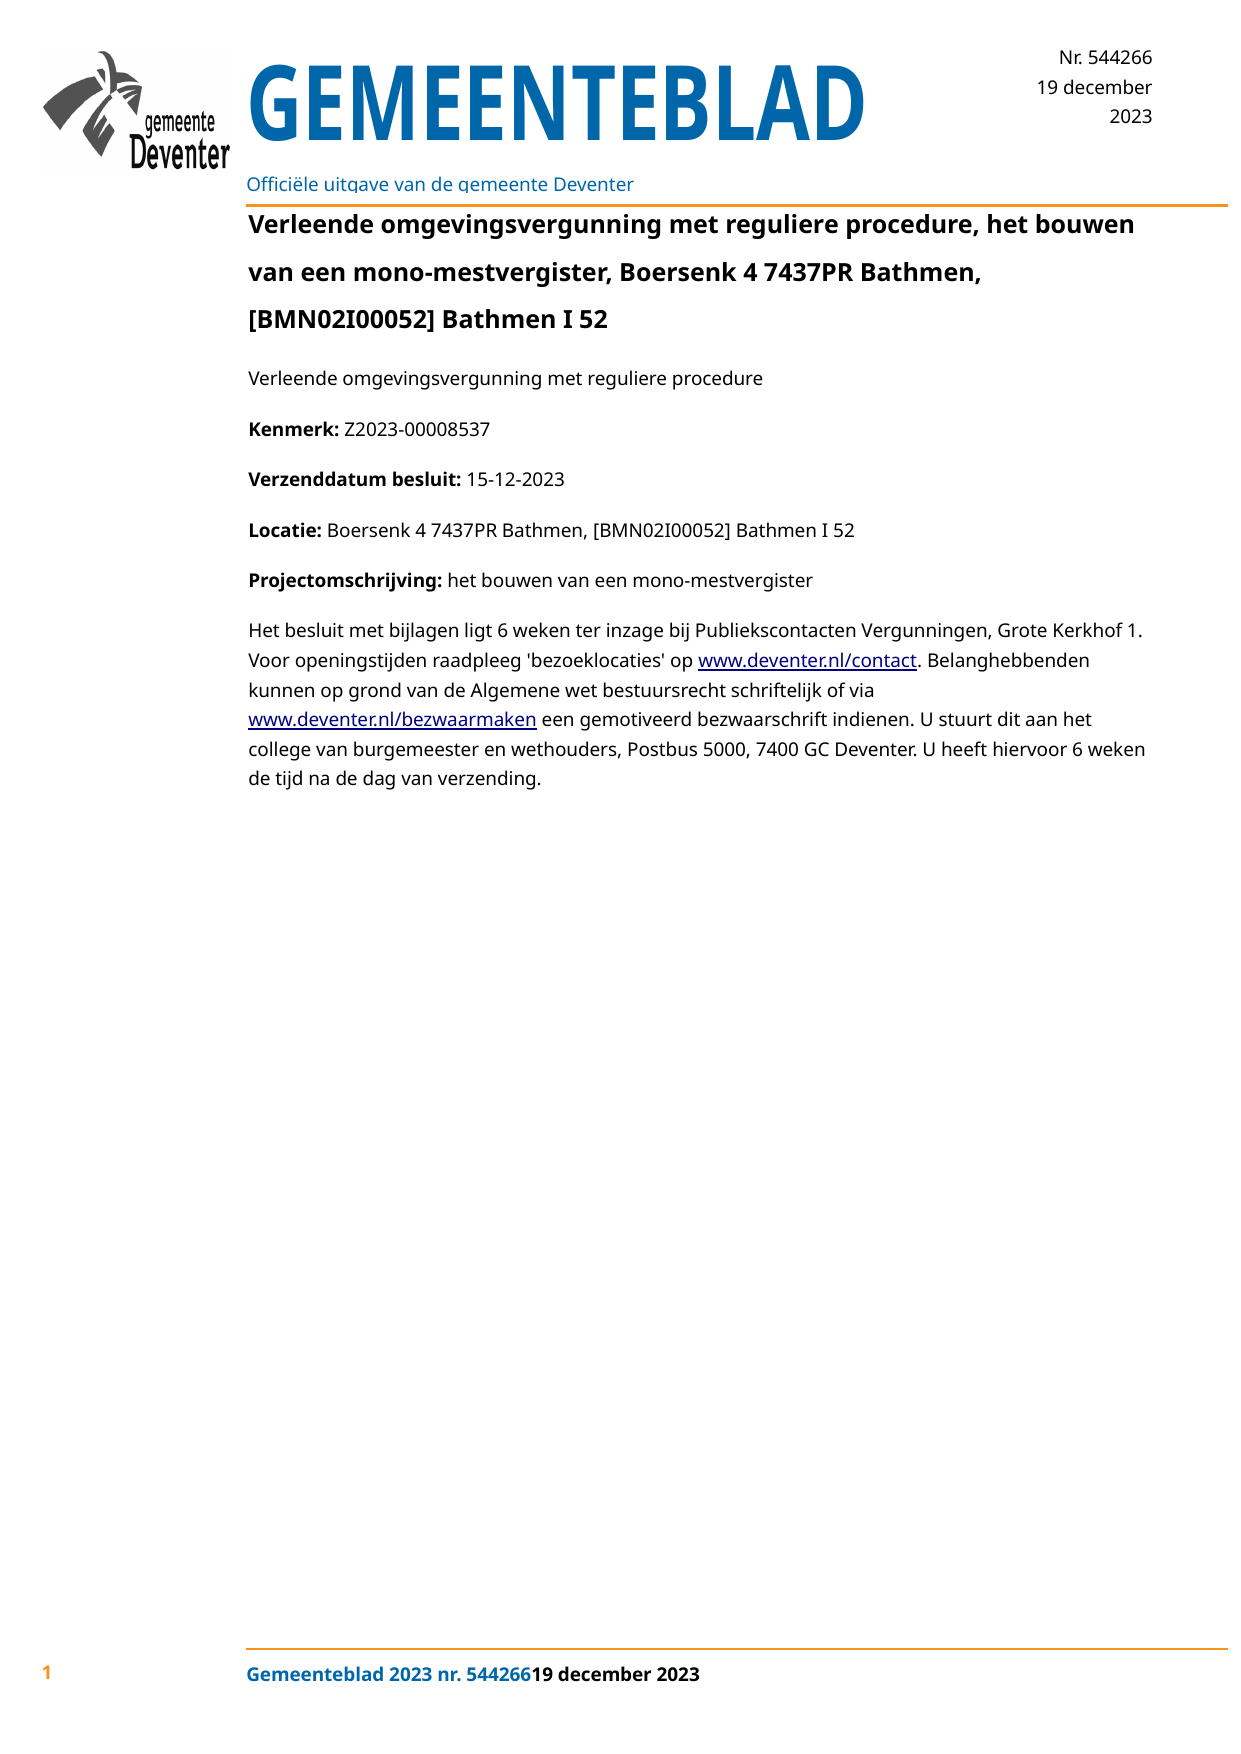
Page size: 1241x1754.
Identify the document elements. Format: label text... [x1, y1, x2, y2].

text Locatie: Boersenk 4 7437PR Bathmen, [BMN02I00052] Bathmen I 52 [248, 517, 1152, 542]
text Verleende omgevingsvergunning met reguliere procedure [248, 366, 1152, 391]
text Projectomschrijving: het bouwen van een mono-mestvergister [248, 567, 1152, 593]
text Verleende omgevingsvergunning met reguliere procedure, het bouwen van een mono-mestvergister, Boersenk 4 7437PR Bathmen, [BMN02I00052] Bathmen I 52 [248, 207, 1152, 336]
text Kenmerk: Z2023-00008537 [248, 416, 1152, 442]
text Verzenddatum besluit: 15-12-2023 [248, 466, 1152, 492]
text Het besluit met bijlagen ligt 6 weken ter inzage bij Publiekscontacten Vergunningen, Grote Kerkhof 1. Voor openingstijden raadpleeg 'bezoeklocaties' op www.deventer.nl/contact. Belanghebbenden kunnen op grond van de Algemene wet bestuursrecht schriftelijk of via www.deventer.nl/bezwaarmaken een gemotiveerd bezwaarschrift indienen. U stuurt dit aan het college van burgemeester en wethouders, Postbus 5000, 7400 GC Deventer. U heeft hiervoor 6 weken de tijd na de dag van verzending. [248, 618, 1152, 791]
picture [41, 47, 231, 172]
